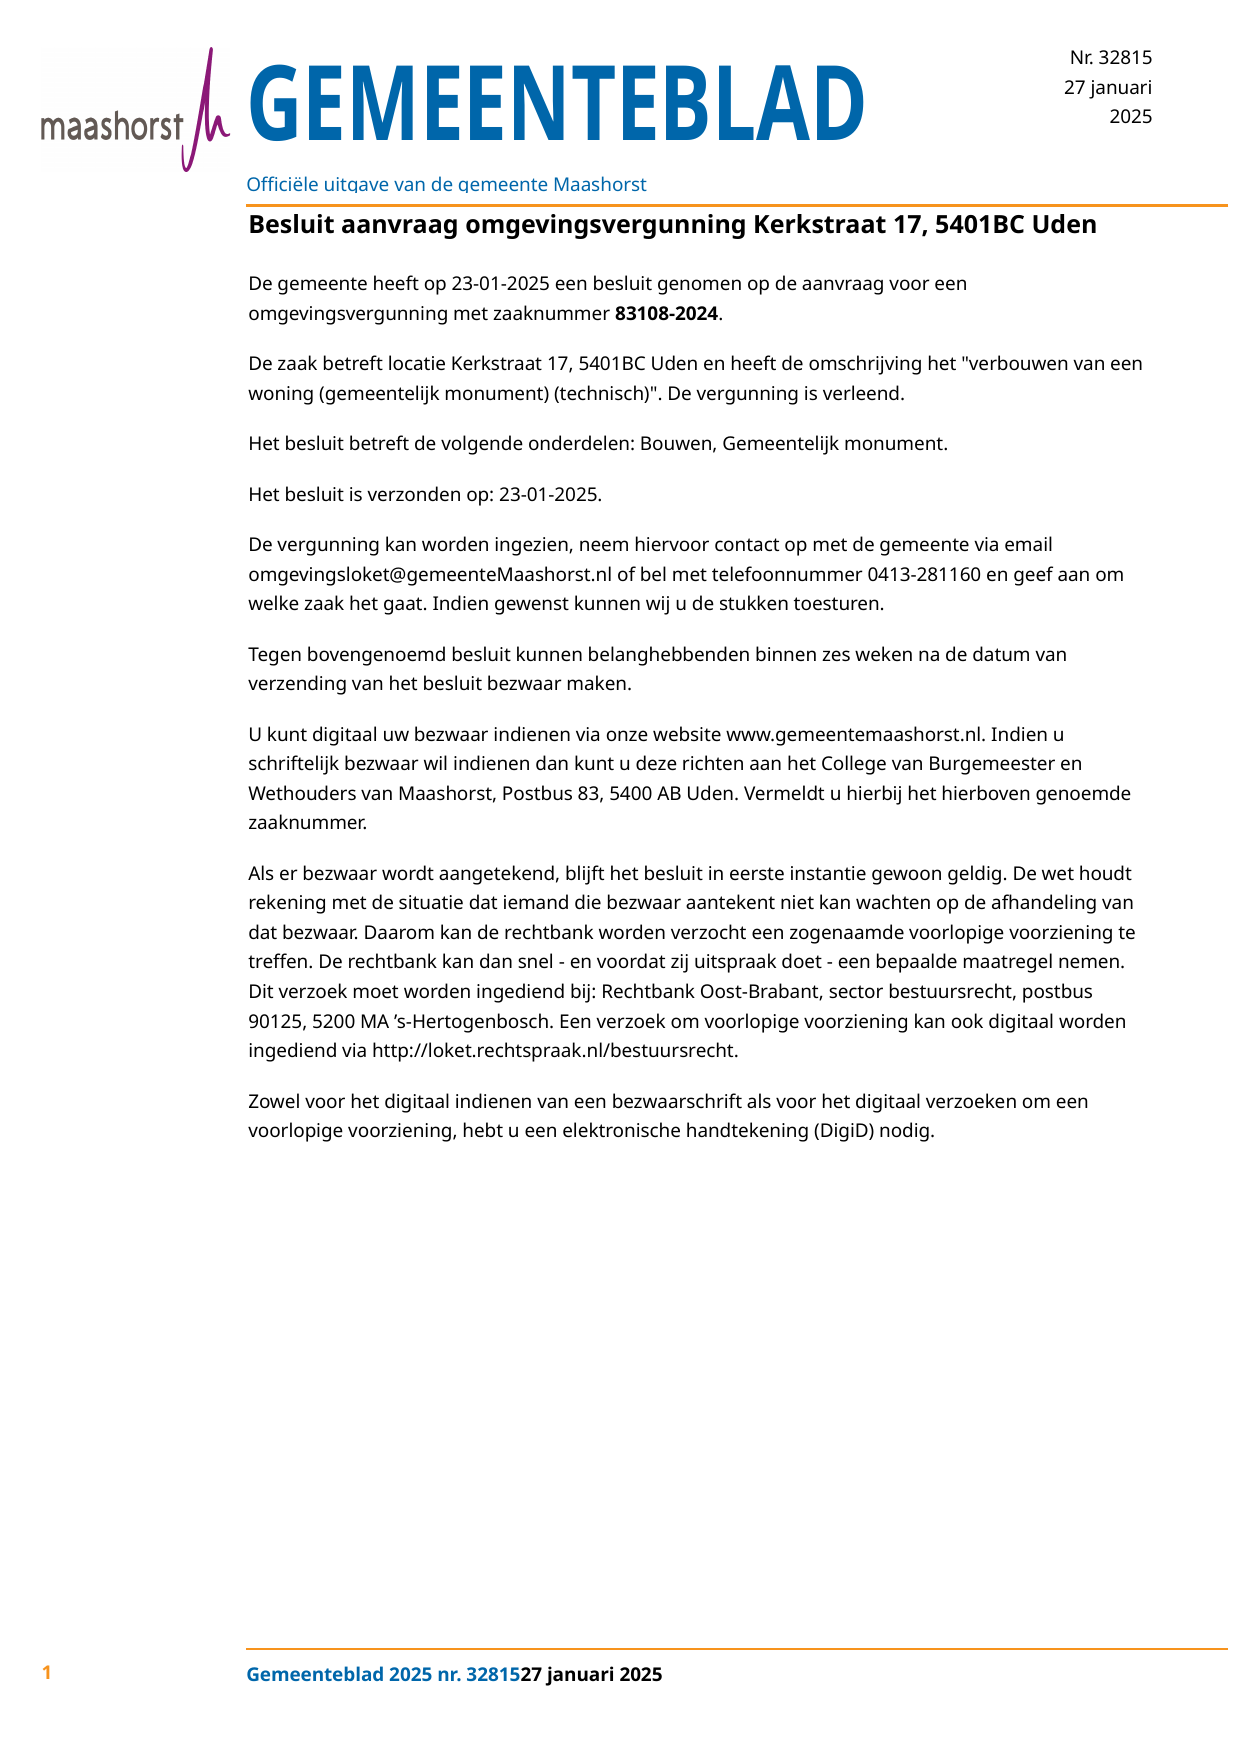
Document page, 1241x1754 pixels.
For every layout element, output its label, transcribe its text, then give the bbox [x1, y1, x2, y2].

text Het besluit is verzonden op: 23-01-2025. [248, 481, 1152, 506]
text Besluit aanvraag omgevingsvergunning Kerkstraat 17, 5401BC Uden [248, 207, 1152, 241]
text De gemeente heeft op 23-01-2025 een besluit genomen op de aanvraag voor een omgevingsvergunning met zaaknummer 83108-2024. [248, 270, 1152, 326]
picture [41, 47, 231, 172]
text De zaak betreft locatie Kerkstraat 17, 5401BC Uden en heeft de omschrijving het "verbouwen van een woning (gemeentelijk monument) (technisch)". De vergunning is verleend. [248, 350, 1152, 406]
text Als er bezwaar wordt aangetekend, blijft het besluit in eerste instantie gewoon geldig. De wet houdt rekening met de situatie dat iemand die bezwaar aantekent niet kan wachten op de afhandeling van dat bezwaar. Daarom kan de rechtbank worden verzocht een zogenaamde voorlopige voorziening te treffen. De rechtbank kan dan snel - en voordat zij uitspraak doet - een bepaalde maatregel nemen. Dit verzoek moet worden ingediend bij: Rechtbank Oost-Brabant, sector bestuursrecht, postbus 90125, 5200 MA ’s-Hertogenbosch. Een verzoek om voorlopige voorziening kan ook digitaal worden ingediend via http://loket.rechtspraak.nl/bestuursrecht. [248, 860, 1152, 1063]
text U kunt digitaal uw bezwaar indienen via onze website www.gemeentemaashorst.nl. Indien u schriftelijk bezwaar wil indienen dan kunt u deze richten aan het College van Burgemeester en Wethouders van Maashorst, Postbus 83, 5400 AB Uden. Vermeldt u hierbij het hierboven genoemde zaaknummer. [248, 721, 1152, 835]
text Het besluit betreft de volgende onderdelen: Bouwen, Gemeentelijk monument. [248, 430, 1152, 456]
text De vergunning kan worden ingezien, neem hiervoor contact op met de gemeente via email omgevingsloket@gemeenteMaashorst.nl of bel met telefoonnummer 0413-281160 en geef aan om welke zaak het gaat. Indien gewenst kunnen wij u de stukken toesturen. [248, 531, 1152, 616]
text Tegen bovengenoemd besluit kunnen belanghebbenden binnen zes weken na de datum van verzending van het besluit bezwaar maken. [248, 641, 1152, 696]
text Zowel voor het digitaal indienen van een bezwaarschrift als voor het digitaal verzoeken om een voorlopige voorziening, hebt u een elektronische handtekening (DigiD) nodig. [248, 1088, 1152, 1143]
